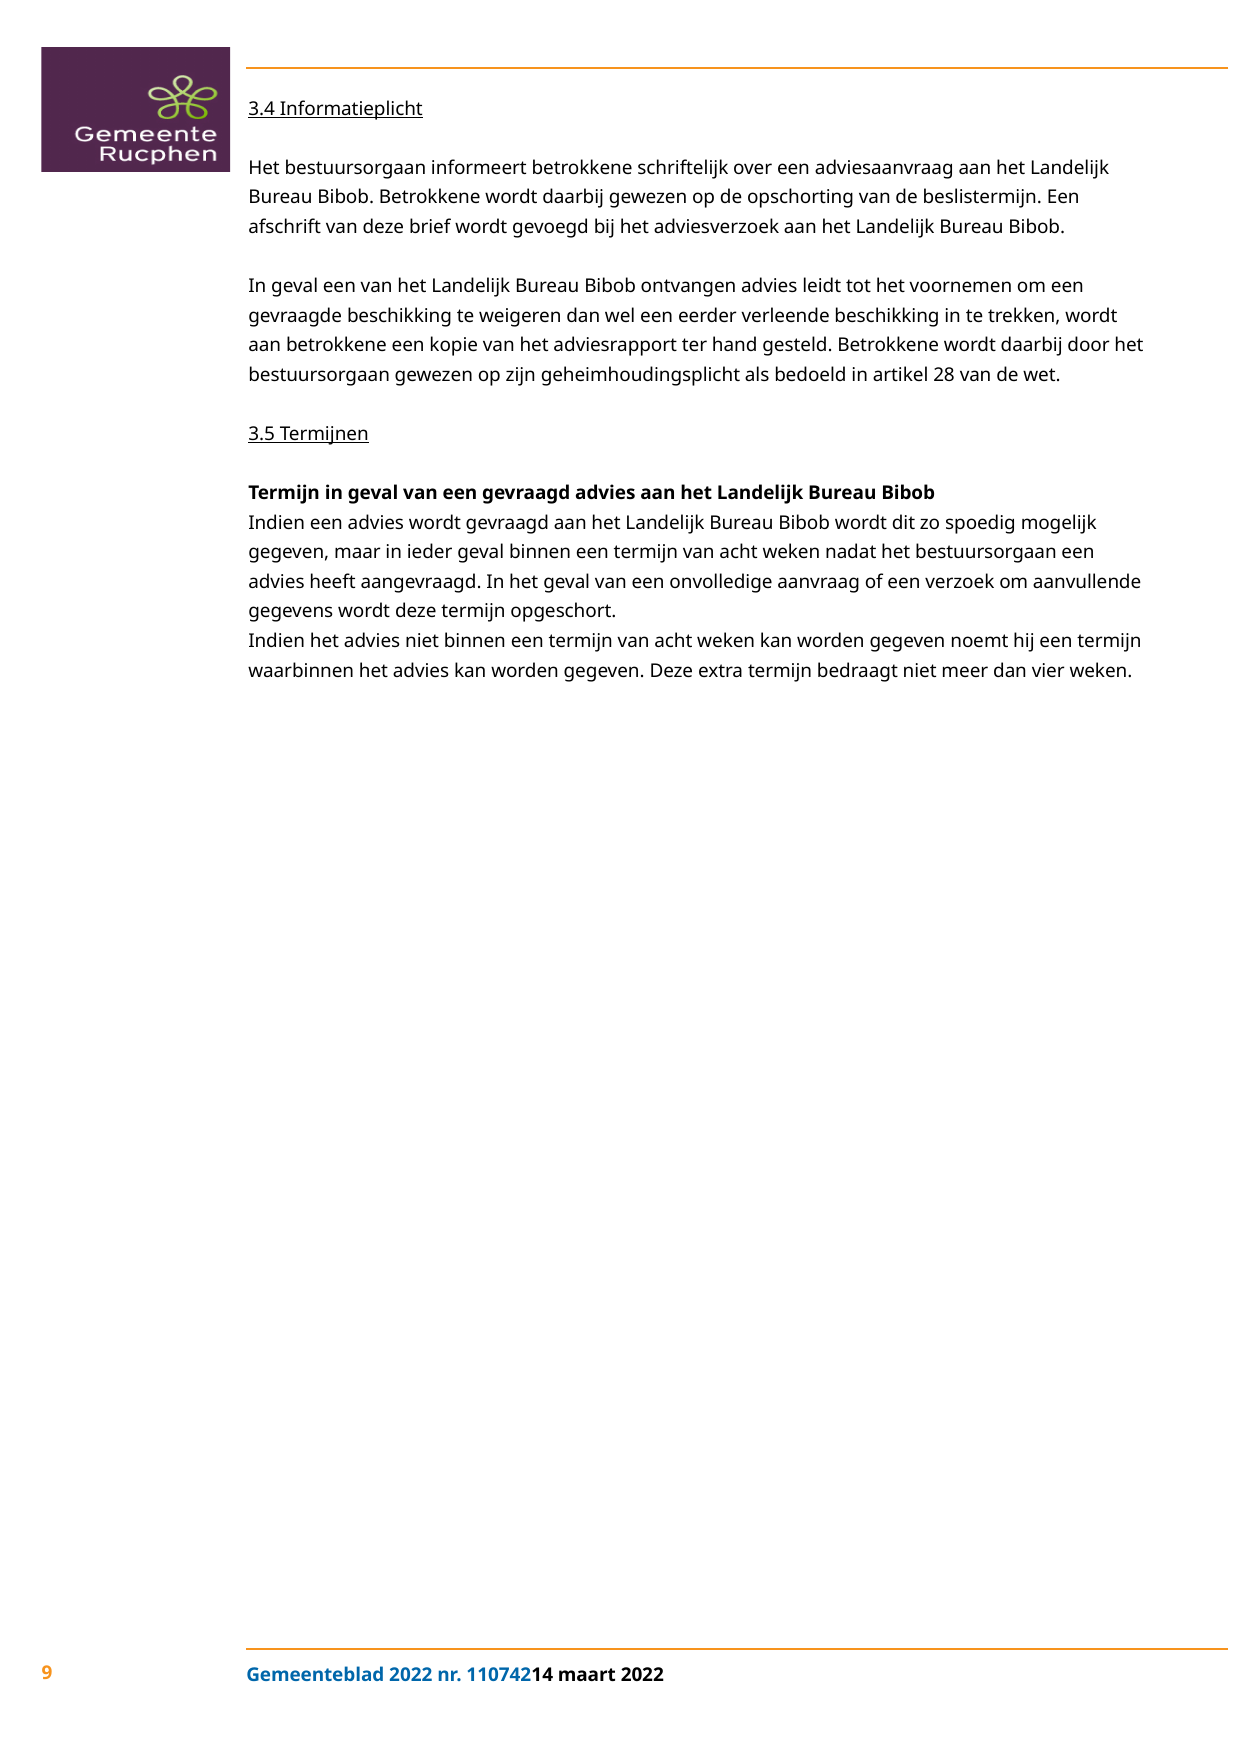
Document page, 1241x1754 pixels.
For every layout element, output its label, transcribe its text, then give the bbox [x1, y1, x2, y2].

text Het bestuursorgaan informeert betrokkene schriftelijk over een adviesaanvraag aan het Landelijk Bureau Bibob. Betrokkene wordt daarbij gewezen op de opschorting van de beslistermijn. Een afschrift van deze brief wordt gevoegd bij het adviesverzoek aan het Landelijk Bureau Bibob. [248, 154, 1152, 239]
text In geval een van het Landelijk Bureau Bibob ontvangen advies leidt tot het voornemen om een gevraagde beschikking te weigeren dan wel een eerder verleende beschikking in te trekken, wordt aan betrokkene een kopie van het adviesrapport ter hand gesteld. Betrokkene wordt daarbij door het bestuursorgaan gewezen op zijn geheimhoudingsplicht als bedoeld in artikel 28 van de wet. [248, 272, 1152, 387]
text Termijn in geval van een gevraagd advies aan het Landelijk Bureau Bibob [248, 479, 1152, 505]
text Indien een advies wordt gevraagd aan het Landelijk Bureau Bibob wordt dit zo spoedig mogelijk gegeven, maar in ieder geval binnen een termijn van acht weken nadat het bestuursorgaan een advies heeft aangevraagd. In het geval van een onvolledige aanvraag of een verzoek om aanvullende gegevens wordt deze termijn opgeschort. [248, 509, 1152, 623]
text 3.4 Informatieplicht [248, 95, 1152, 121]
text Indien het advies niet binnen een termijn van acht weken kan worden gegeven noemt hij een termijn waarbinnen het advies kan worden gegeven. Deze extra termijn bedraagt niet meer dan vier weken. [248, 627, 1152, 683]
text 3.5 Termijnen [248, 420, 1152, 446]
picture [41, 47, 231, 172]
